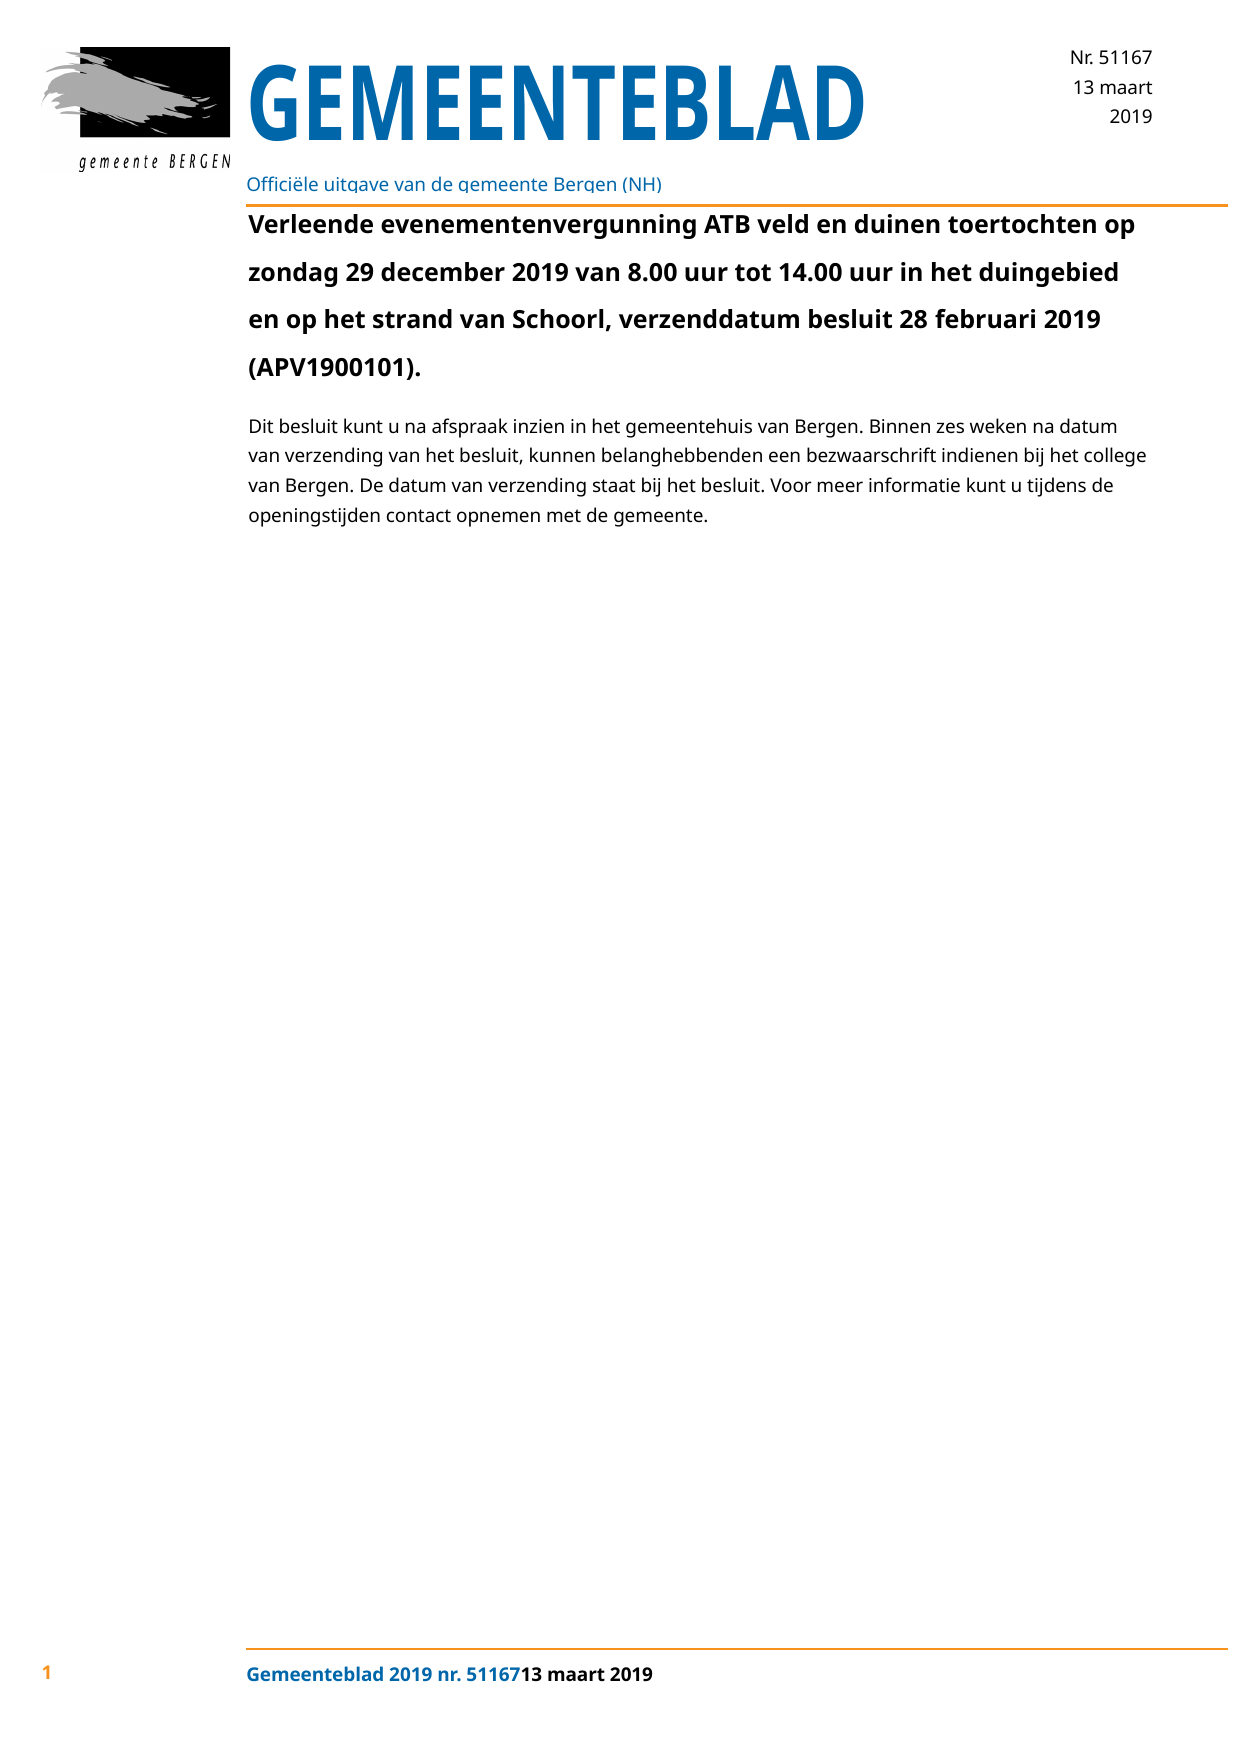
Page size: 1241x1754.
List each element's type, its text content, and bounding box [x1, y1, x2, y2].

text Verleende evenementenvergunning ATB veld en duinen toertochten op zondag 29 december 2019 van 8.00 uur tot 14.00 uur in het duingebied en op het strand van Schoorl, verzenddatum besluit 28 februari 2019 (APV1900101). [248, 207, 1152, 384]
picture [41, 47, 231, 172]
text Dit besluit kunt u na afspraak inzien in het gemeentehuis van Bergen. Binnen zes weken na datum van verzending van het besluit, kunnen belanghebbenden een bezwaarschrift indienen bij het college van Bergen. De datum van verzending staat bij het besluit. Voor meer informatie kunt u tijdens de openingstijden contact opnemen met de gemeente. [248, 413, 1152, 528]
